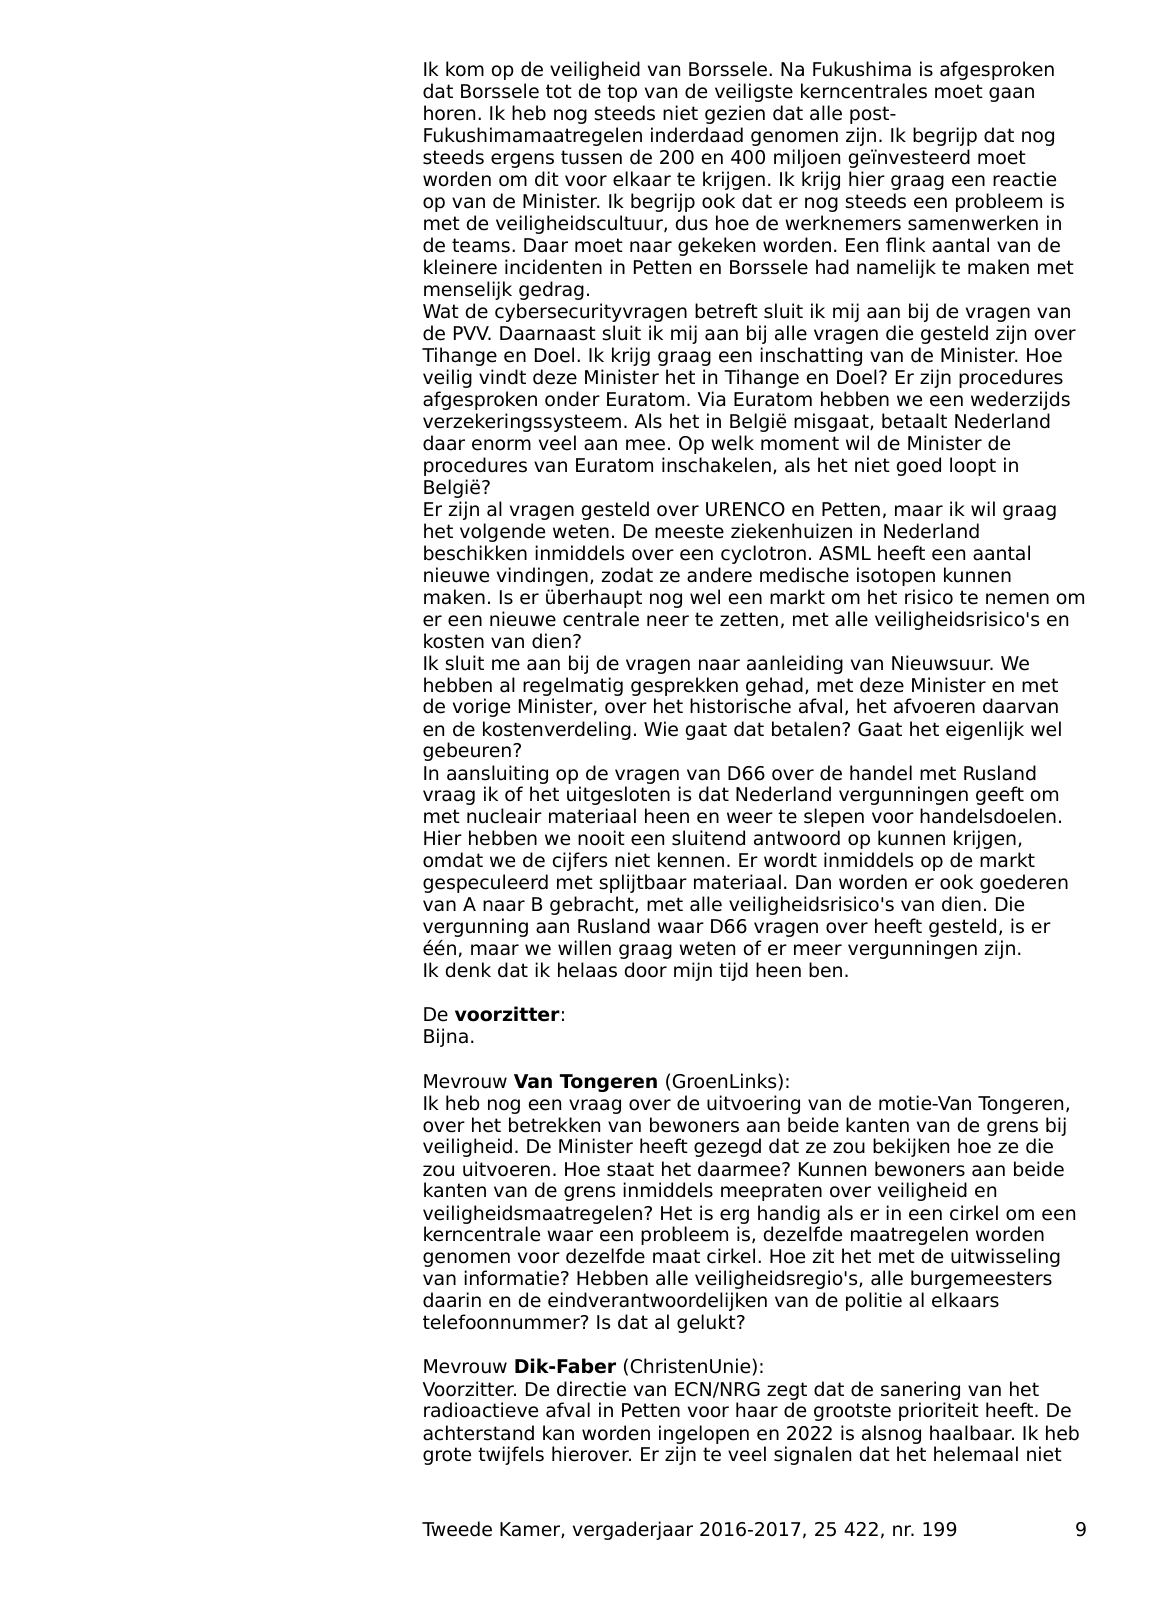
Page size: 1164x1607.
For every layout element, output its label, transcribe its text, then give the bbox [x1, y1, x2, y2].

text Ik kom op de veiligheid van Borssele. Na Fukushima is afgesproken dat Borssele tot de top van de veiligste kerncentrales moet gaan horen. Ik heb nog steeds niet gezien dat alle post-Fukushimamaatregelen inderdaad genomen zijn. Ik begrijp dat nog steeds ergens tussen de 200 en 400 miljoen geïnvesteerd moet worden om dit voor elkaar te krijgen. Ik krijg hier graag een reactie op van de Minister. Ik begrijp ook dat er nog steeds een probleem is met de veiligheidscultuur, dus hoe de werknemers samenwerken in de teams. Daar moet naar gekeken worden. Een flink aantal van de kleinere incidenten in Petten en Borssele had namelijk te maken met menselijk gedrag. [422, 59, 1087, 301]
text Mevrouw Dik-Faber (ChristenUnie): [422, 1356, 1087, 1378]
text Ik heb nog een vraag over de uitvoering van de motie-Van Tongeren, over het betrekken van bewoners aan beide kanten van de grens bij veiligheid. De Minister heeft gezegd dat ze zou bekijken hoe ze die zou uitvoeren. Hoe staat het daarmee? Kunnen bewoners aan beide kanten van de grens inmiddels meepraten over veiligheid en veiligheidsmaatregelen? Het is erg handig als er in een cirkel om een kerncentrale waar een probleem is, dezelfde maatregelen worden genomen voor dezelfde maat cirkel. Hoe zit het met de uitwisseling van informatie? Hebben alle veiligheidsregio's, alle burgemeesters daarin en de eindverantwoordelijken van de politie al elkaars telefoonnummer? Is dat al gelukt? [422, 1092, 1087, 1334]
text Ik denk dat ik helaas door mijn tijd heen ben. [422, 960, 1087, 982]
text De voorzitter: [422, 1004, 1087, 1026]
text Bijna. [422, 1026, 1087, 1048]
text Er zijn al vragen gesteld over URENCO en Petten, maar ik wil graag het volgende weten. De meeste ziekenhuizen in Nederland beschikken inmiddels over een cyclotron. ASML heeft een aantal nieuwe vindingen, zodat ze andere medische isotopen kunnen maken. Is er überhaupt nog wel een markt om het risico te nemen om er een nieuwe centrale neer te zetten, met alle veiligheidsrisico's en kosten van dien? [422, 499, 1087, 652]
text Ik sluit me aan bij de vragen naar aanleiding van Nieuwsuur. We hebben al regelmatig gesprekken gehad, met deze Minister en met de vorige Minister, over het historische afval, het afvoeren daarvan en de kostenverdeling. Wie gaat dat betalen? Gaat het eigenlijk wel gebeuren? [422, 652, 1087, 762]
text In aansluiting op de vragen van D66 over de handel met Rusland vraag ik of het uitgesloten is dat Nederland vergunningen geeft om met nucleair materiaal heen en weer te slepen voor handelsdoelen. Hier hebben we nooit een sluitend antwoord op kunnen krijgen, omdat we de cijfers niet kennen. Er wordt inmiddels op de markt gespeculeerd met splijtbaar materiaal. Dan worden er ook goederen van A naar B gebracht, met alle veiligheidsrisico's van dien. Die vergunning aan Rusland waar D66 vragen over heeft gesteld, is er één, maar we willen graag weten of er meer vergunningen zijn. [422, 762, 1087, 960]
text Voorzitter. De directie van ECN/NRG zegt dat de sanering van het radioactieve afval in Petten voor haar de grootste prioriteit heeft. De achterstand kan worden ingelopen en 2022 is alsnog haalbaar. Ik heb grote twijfels hierover. Er zijn te veel signalen dat het helemaal niet [422, 1378, 1087, 1466]
text Mevrouw Van Tongeren (GroenLinks): [422, 1071, 1087, 1092]
text Wat de cybersecurityvragen betreft sluit ik mij aan bij de vragen van de PVV. Daarnaast sluit ik mij aan bij alle vragen die gesteld zijn over Tihange en Doel. Ik krijg graag een inschatting van de Minister. Hoe veilig vindt deze Minister het in Tihange en Doel? Er zijn procedures afgesproken onder Euratom. Via Euratom hebben we een wederzijds verzekeringssysteem. Als het in België misgaat, betaalt Nederland daar enorm veel aan mee. Op welk moment wil de Minister de procedures van Euratom inschakelen, als het niet goed loopt in België? [422, 301, 1087, 499]
